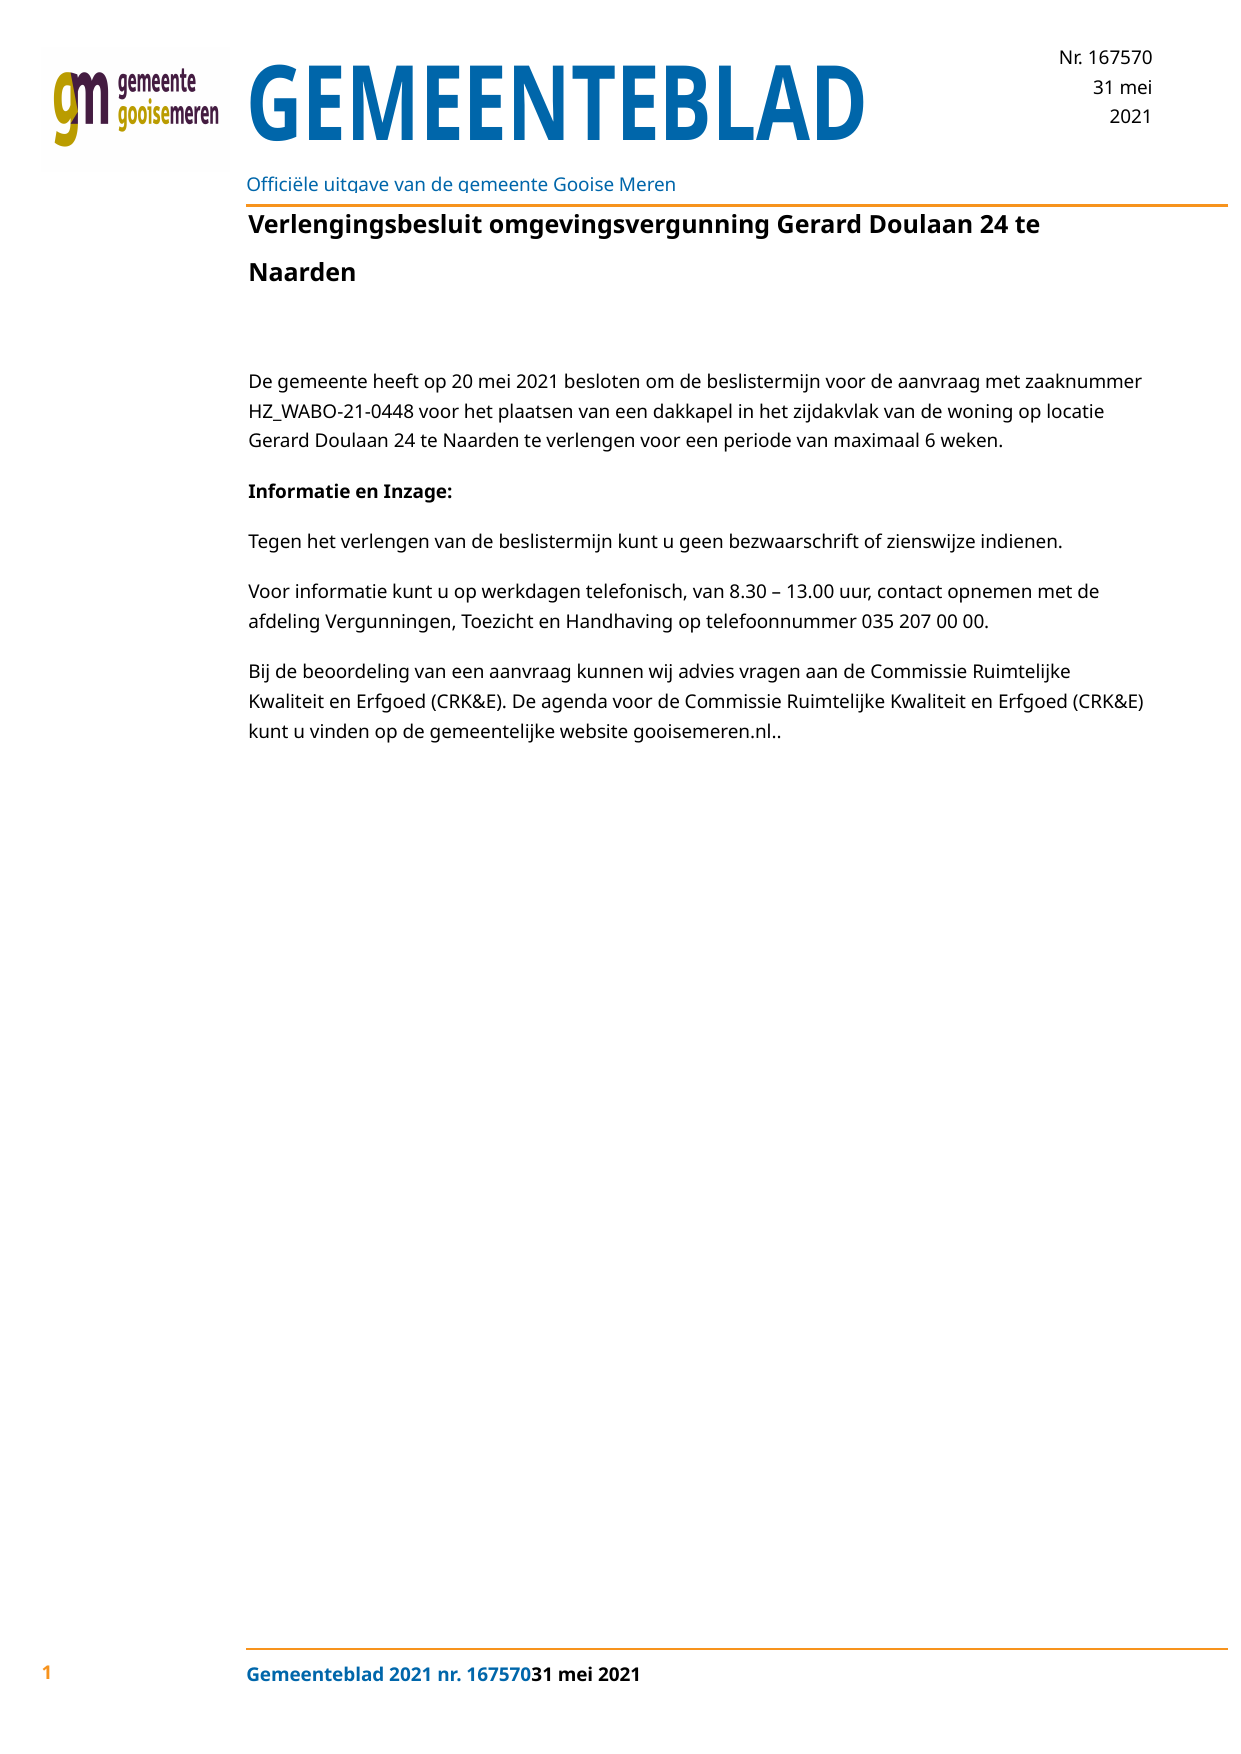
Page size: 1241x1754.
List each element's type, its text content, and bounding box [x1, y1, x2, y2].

text Informatie en Inzage: [248, 478, 1152, 504]
picture [41, 47, 231, 172]
text Bij de beoordeling van een aanvraag kunnen wij advies vragen aan de Commissie Ruimtelijke Kwaliteit en Erfgoed (CRK&E). De agenda voor de Commissie Ruimtelijke Kwaliteit en Erfgoed (CRK&E) kunt u vinden op de gemeentelijke website gooisemeren.nl.. [248, 659, 1152, 744]
text Verlengingsbesluit omgevingsvergunning Gerard Doulaan 24 te Naarden [248, 207, 1152, 288]
text Tegen het verlengen van de beslistermijn kunt u geen bezwaarschrift of zienswijze indienen. [248, 528, 1152, 554]
text Voor informatie kunt u op werkdagen telefonisch, van 8.30 – 13.00 uur, contact opnemen met de afdeling Vergunningen, Toezicht en Handhaving op telefoonnummer 035 207 00 00. [248, 579, 1152, 634]
text De gemeente heeft op 20 mei 2021 besloten om de beslistermijn voor de aanvraag met zaaknummer HZ_WABO-21-0448 voor het plaatsen van een dakkapel in het zijdakvlak van de woning op locatie Gerard Doulaan 24 te Naarden te verlengen voor een periode van maximaal 6 weken. [248, 368, 1152, 453]
